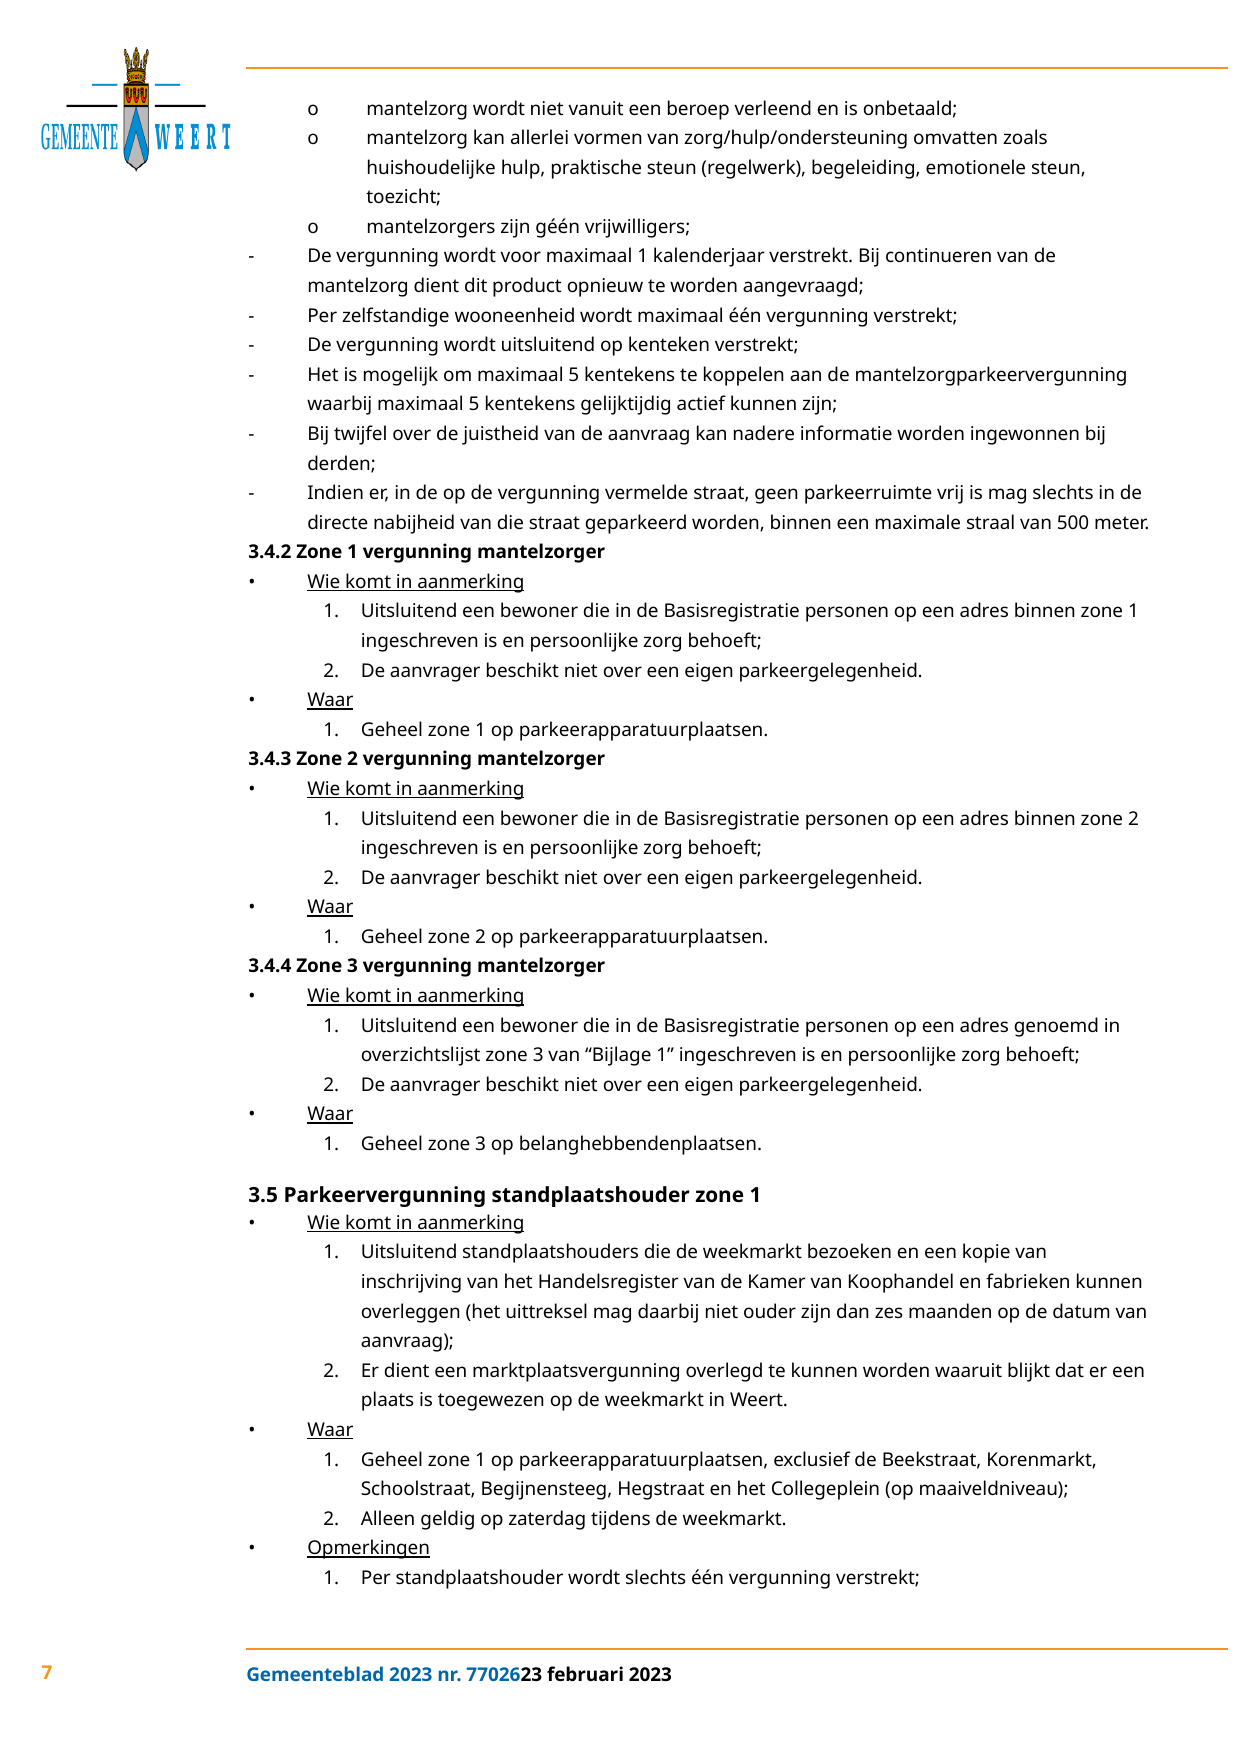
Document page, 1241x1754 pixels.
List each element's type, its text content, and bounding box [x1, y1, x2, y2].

list mantelzorg wordt niet vanuit een beroep verleend en is onbetaald; [307, 95, 1152, 121]
list Wie komt in aanmerking [248, 775, 1152, 801]
list Wie komt in aanmerking [248, 1209, 1152, 1235]
list De aanvrager beschikt niet over een eigen parkeergelegenheid. [323, 1071, 1152, 1097]
list Uitsluitend een bewoner die in de Basisregistratie personen op een adres genoemd in overzichtslijst zone 3 van “Bijlage 1” ingeschreven is en persoonlijke zorg behoeft; [323, 1012, 1152, 1067]
list De aanvrager beschikt niet over een eigen parkeergelegenheid. [323, 864, 1152, 890]
list Geheel zone 2 op parkeerapparatuurplaatsen. [323, 923, 1152, 949]
list Wie komt in aanmerking [248, 982, 1152, 1008]
list Waar [248, 1101, 1152, 1126]
list De vergunning wordt voor maximaal 1 kalenderjaar verstrekt. Bij continueren van de mantelzorg dient dit product opnieuw te worden aangevraagd; [248, 243, 1152, 298]
list Uitsluitend een bewoner die in de Basisregistratie personen op een adres binnen zone 1 ingeschreven is en persoonlijke zorg behoeft; [323, 598, 1152, 653]
list Opmerkingen [248, 1534, 1152, 1560]
text 3.4.4 Zone 3 vergunning mantelzorger [248, 953, 1152, 978]
list Er dient een marktplaatsvergunning overlegd te kunnen worden waaruit blijkt dat er een plaats is toegewezen op de weekmarkt in Weert. [323, 1357, 1152, 1412]
list Waar [248, 1416, 1152, 1442]
picture [41, 47, 231, 172]
list Geheel zone 1 op parkeerapparatuurplaatsen, exclusief de Beekstraat, Korenmarkt, Schoolstraat, Begijnensteeg, Hegstraat en het Collegeplein (op maaiveldniveau); [323, 1446, 1152, 1501]
text 3.5 Parkeervergunning standplaatshouder zone 1 [248, 1181, 1152, 1209]
list Indien er, in de op de vergunning vermelde straat, geen parkeerruimte vrij is mag slechts in de directe nabijheid van die straat geparkeerd worden, binnen een maximale straal van 500 meter. [248, 479, 1152, 535]
list Geheel zone 1 op parkeerapparatuurplaatsen. [323, 716, 1152, 742]
list mantelzorg kan allerlei vormen van zorg/hulp/ondersteuning omvatten zoals huishoudelijke hulp, praktische steun (regelwerk), begeleiding, emotionele steun, toezicht; [307, 124, 1152, 209]
list mantelzorgers zijn géén vrijwilligers; [307, 213, 1152, 239]
list Wie komt in aanmerking [248, 568, 1152, 594]
text 3.4.3 Zone 2 vergunning mantelzorger [248, 746, 1152, 771]
list Per standplaatshouder wordt slechts één vergunning verstrekt; [323, 1564, 1152, 1590]
list Per zelfstandige wooneenheid wordt maximaal één vergunning verstrekt; [248, 302, 1152, 328]
list Het is mogelijk om maximaal 5 kentekens te koppelen aan de mantelzorgparkeervergunning waarbij maximaal 5 kentekens gelijktijdig actief kunnen zijn; [248, 361, 1152, 416]
list Uitsluitend standplaatshouders die de weekmarkt bezoeken en een kopie van inschrijving van het Handelsregister van de Kamer van Koophandel en fabrieken kunnen overleggen (het uittreksel mag daarbij niet ouder zijn dan zes maanden op de datum van aanvraag); [323, 1239, 1152, 1353]
list Uitsluitend een bewoner die in de Basisregistratie personen op een adres binnen zone 2 ingeschreven is en persoonlijke zorg behoeft; [323, 805, 1152, 860]
list Waar [248, 686, 1152, 712]
list Waar [248, 893, 1152, 919]
list Bij twijfel over de juistheid van de aanvraag kan nadere informatie worden ingewonnen bij derden; [248, 420, 1152, 476]
list Alleen geldig op zaterdag tijdens de weekmarkt. [323, 1505, 1152, 1531]
list De vergunning wordt uitsluitend op kenteken verstrekt; [248, 331, 1152, 357]
text 3.4.2 Zone 1 vergunning mantelzorger [248, 538, 1152, 564]
list Geheel zone 3 op belanghebbendenplaatsen. [323, 1130, 1152, 1156]
list De aanvrager beschikt niet over een eigen parkeergelegenheid. [323, 657, 1152, 683]
